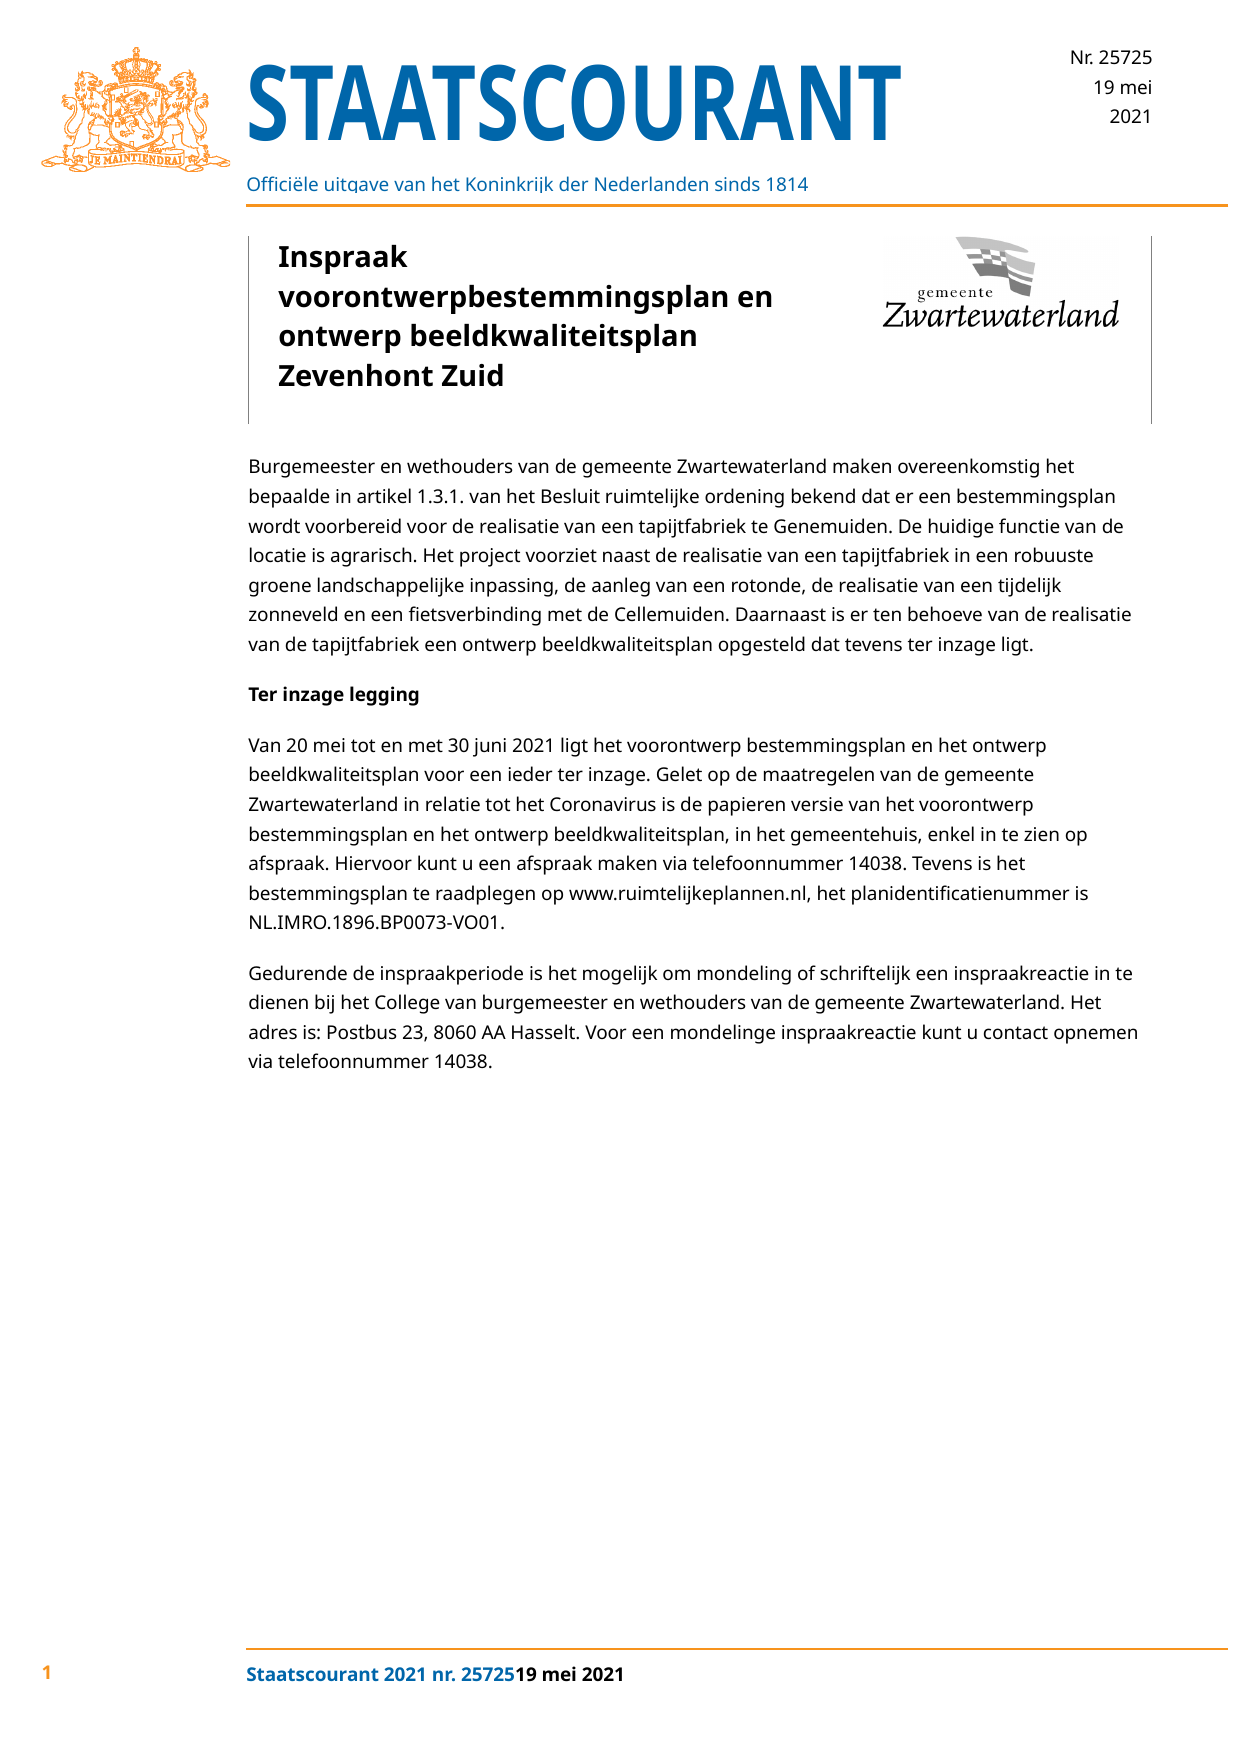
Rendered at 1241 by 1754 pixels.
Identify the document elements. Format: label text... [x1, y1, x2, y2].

text Gedurende de inspraakperiode is het mogelijk om mondeling of schriftelijk een inspraakreactie in te dienen bij het College van burgemeester en wethouders van de gemeente Zwartewaterland. Het adres is: Postbus 23, 8060 AA Hasselt. Voor een mondelinge inspraakreactie kunt u contact opnemen via telefoonnummer 14038. [248, 960, 1152, 1074]
text Ter inzage legging [248, 682, 1152, 707]
table_header Inspraak voorontwerpbestemmingsplan en ontwerp beeldkwaliteitsplan Zevenhont Zuid [249, 236, 850, 424]
picture [41, 47, 231, 172]
text Burgemeester en wethouders van de gemeente Zwartewaterland maken overeenkomstig het bepaalde in artikel 1.3.1. van het Besluit ruimtelijke ordening bekend dat er een bestemmingsplan wordt voorbereid voor de realisatie van een tapijtfabriek te Genemuiden. De huidige functie van de locatie is agrarisch. Het project voorziet naast de realisatie van een tapijtfabriek in een robuuste groene landschappelijke inpassing, de aanleg van een rotonde, de realisatie van een tijdelijk zonneveld en een fietsverbinding met de Cellemuiden. Daarnaast is er ten behoeve van de realisatie van de tapijtfabriek een ontwerp beeldkwaliteitsplan opgesteld dat tevens ter inzage ligt. [248, 454, 1152, 657]
picture [882, 236, 1119, 327]
text Van 20 mei tot en met 30 juni 2021 ligt het voorontwerp bestemmingsplan en het ontwerp beeldkwaliteitsplan voor een ieder ter inzage. Gelet op de maatregelen van de gemeente Zwartewaterland in relatie tot het Coronavirus is de papieren versie van het voorontwerp bestemmingsplan en het ontwerp beeldkwaliteitsplan, in het gemeentehuis, enkel in te zien op afspraak. Hiervoor kunt u een afspraak maken via telefoonnummer 14038. Tevens is het bestemmingsplan te raadplegen op www.ruimtelijkeplannen.nl, het planidentificatienummer is NL.IMRO.1896.BP0073-VO01. [248, 732, 1152, 935]
table_header [850, 236, 1151, 424]
